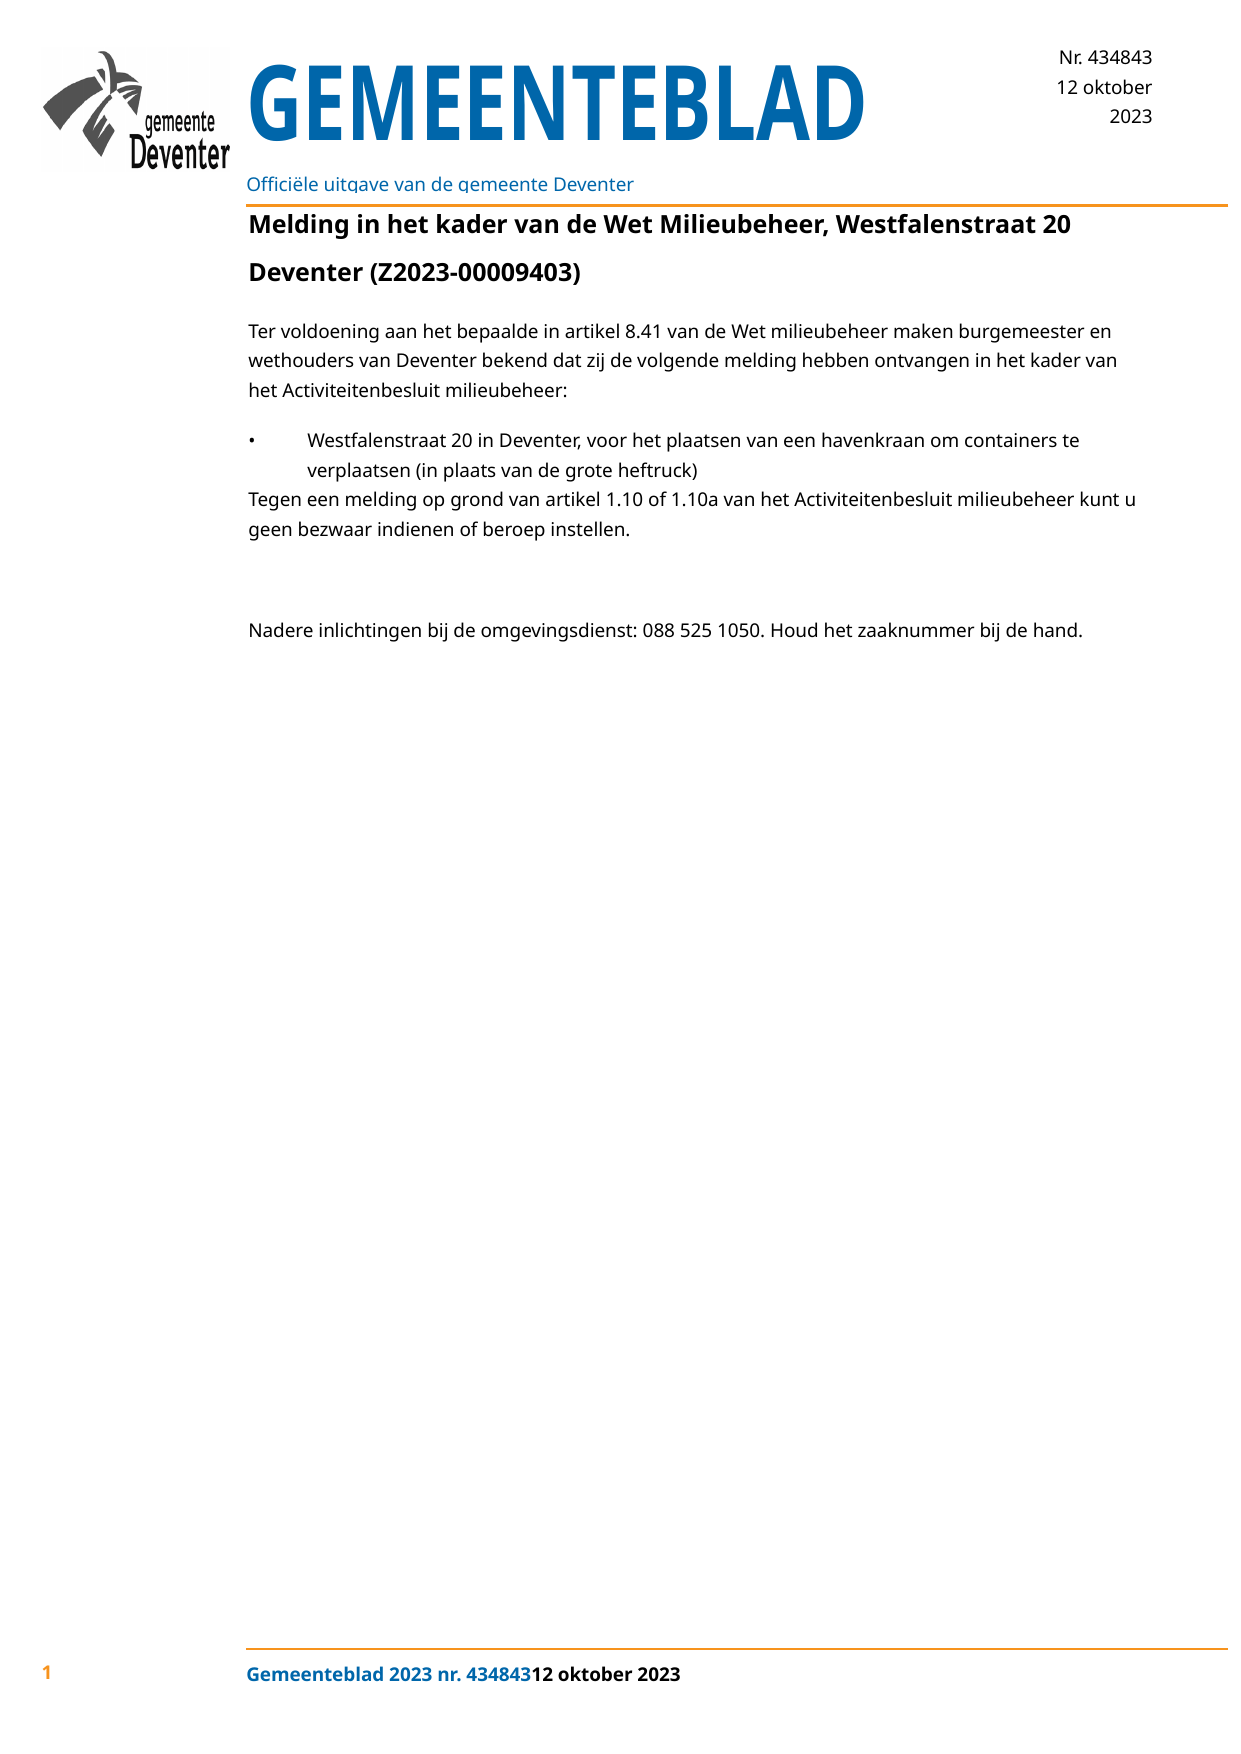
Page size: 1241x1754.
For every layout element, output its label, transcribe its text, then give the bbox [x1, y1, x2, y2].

picture [41, 47, 231, 172]
text Melding in het kader van de Wet Milieubeheer, Westfalenstraat 20 Deventer (Z2023-00009403) [248, 207, 1152, 288]
list Westfalenstraat 20 in Deventer, voor het plaatsen van een havenkraan om containers te verplaatsen (in plaats van de grote heftruck) [248, 427, 1152, 483]
text Ter voldoening aan het bepaalde in artikel 8.41 van de Wet milieubeheer maken burgemeester en wethouders van Deventer bekend dat zij de volgende melding hebben ontvangen in het kader van het Activiteitenbesluit milieubeheer: [248, 318, 1152, 403]
text Tegen een melding op grond van artikel 1.10 of 1.10a van het Activiteitenbesluit milieubeheer kunt u geen bezwaar indienen of beroep instellen. [248, 487, 1152, 542]
text Nadere inlichtingen bij de omgevingsdienst: 088 525 1050. Houd het zaaknummer bij de hand. [248, 617, 1152, 643]
